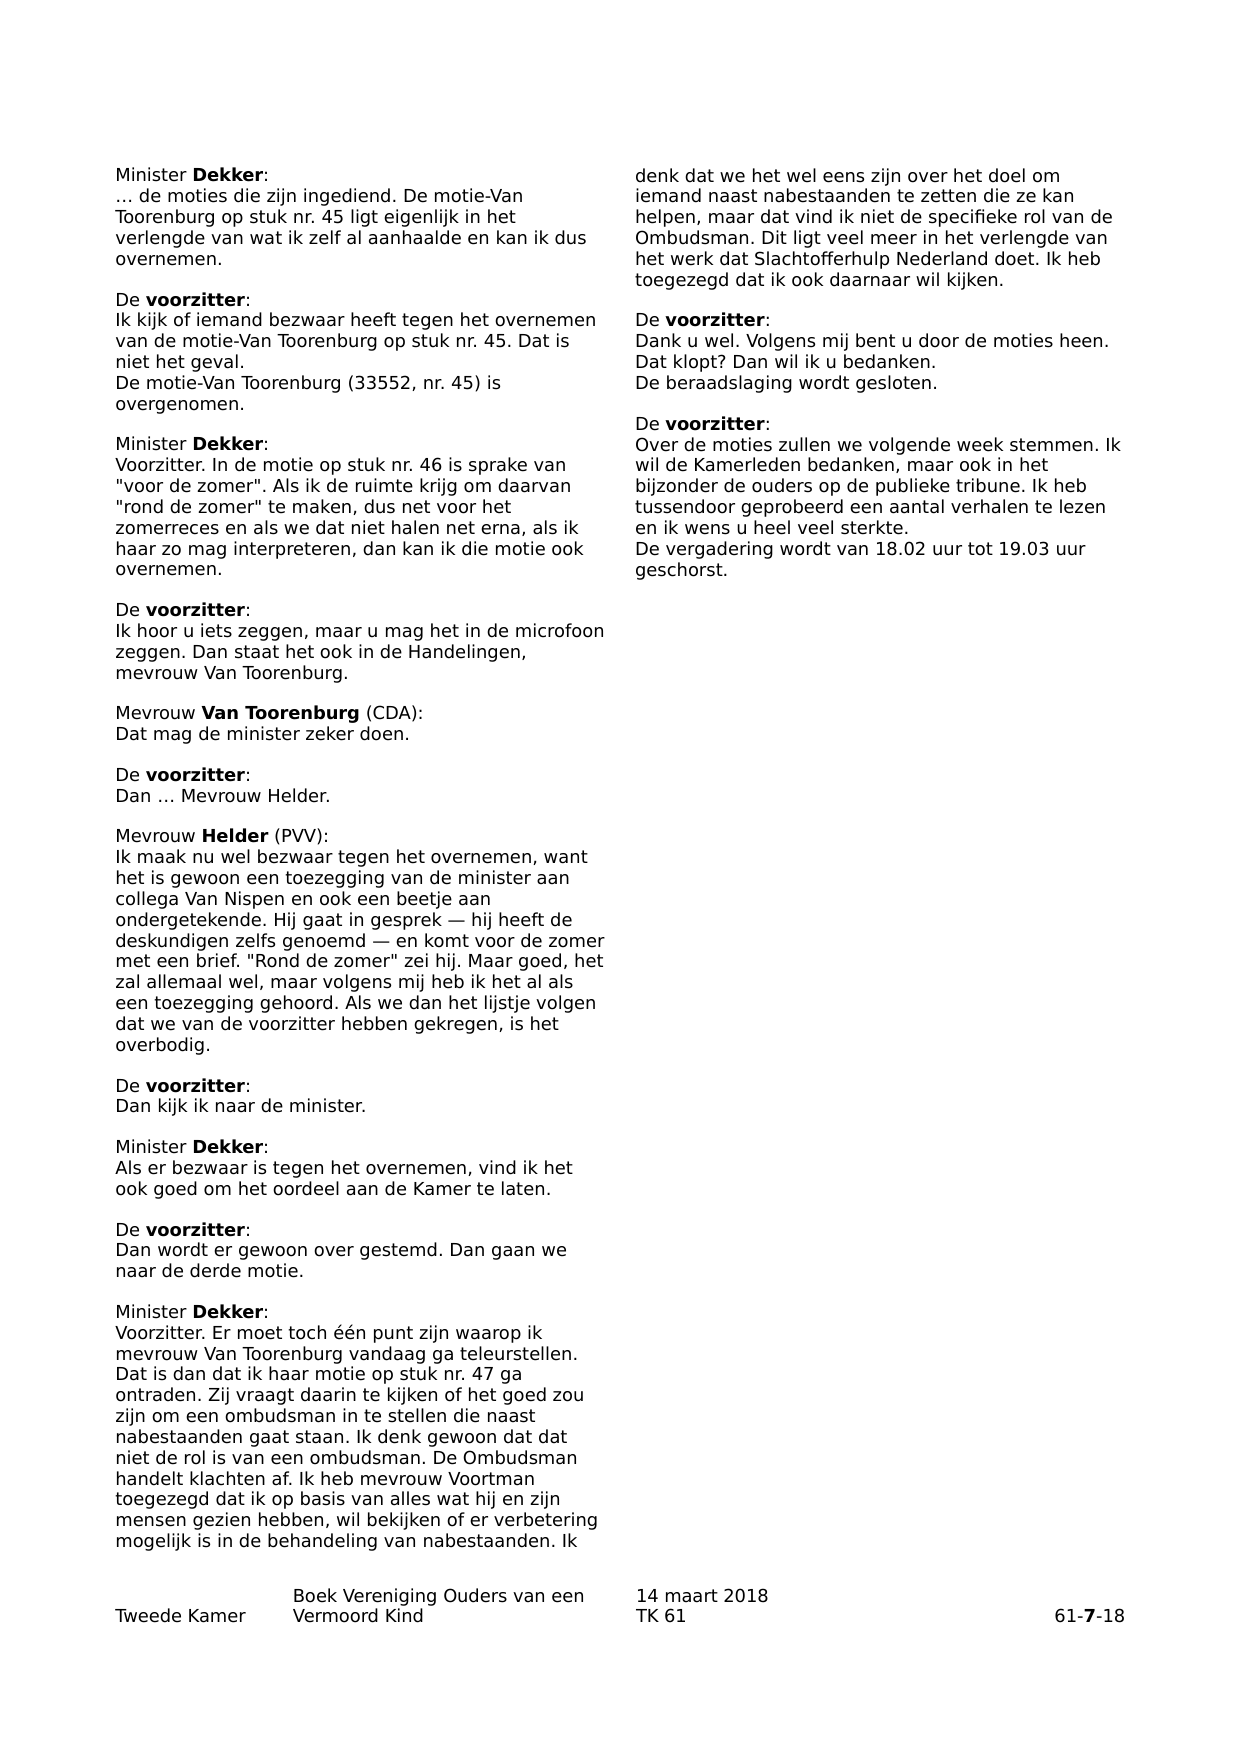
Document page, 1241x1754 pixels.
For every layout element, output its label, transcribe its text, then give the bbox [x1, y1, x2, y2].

text Dank u wel. Volgens mij bent u door de moties heen. Dat klopt? Dan wil ik u bedanken. [635, 331, 1125, 373]
text Ik kijk of iemand bezwaar heeft tegen het overnemen van de motie-Van Toorenburg op stuk nr. 45. Dat is niet het geval. [115, 310, 605, 373]
text Dat mag de minister zeker doen. [115, 724, 605, 745]
text De voorzitter: [115, 289, 605, 310]
text De voorzitter: [635, 413, 1125, 434]
text De vergadering wordt van 18.02 uur tot 19.03 uur geschorst. [635, 538, 1125, 580]
text denk dat we het wel eens zijn over het doel om iemand naast nabestaanden te zetten die ze kan helpen, maar dat vind ik niet de specifieke rol van de Ombudsman. Dit ligt veel meer in het verlengde van het werk dat Slachtofferhulp Nederland doet. Ik heb toegezegd dat ik ook daarnaar wil kijken. [635, 165, 1125, 290]
text De voorzitter: [115, 1075, 605, 1096]
text Voorzitter. Er moet toch één punt zijn waarop ik mevrouw Van Toorenburg vandaag ga teleurstellen. Dat is dan dat ik haar motie op stuk nr. 47 ga ontraden. Zij vraagt daarin te kijken of het goed zou zijn om een ombudsman in te stellen die naast nabestaanden gaat staan. Ik denk gewoon dat dat niet de rol is van een ombudsman. De Ombudsman handelt klachten af. Ik heb mevrouw Voortman toegezegd dat ik op basis van alles wat hij en zijn mensen gezien hebben, wil bekijken of er verbetering mogelijk is in de behandeling van nabestaanden. Ik [115, 1322, 605, 1552]
text Ik maak nu wel bezwaar tegen het overnemen, want het is gewoon een toezegging van de minister aan collega Van Nispen en ook een beetje aan ondergetekende. Hij gaat in gesprek — hij heeft de deskundigen zelfs genoemd — en komt voor de zomer met een brief. "Rond de zomer" zei hij. Maar goed, het zal allemaal wel, maar volgens mij heb ik het al als een toezegging gehoord. Als we dan het lijstje volgen dat we van de voorzitter hebben gekregen, is het overbodig. [115, 847, 605, 1055]
text Mevrouw Van Toorenburg (CDA): [115, 703, 605, 724]
text Ik hoor u iets zeggen, maar u mag het in de microfoon zeggen. Dan staat het ook in de Handelingen, mevrouw Van Toorenburg. [115, 621, 605, 683]
text Over de moties zullen we volgende week stemmen. Ik wil de Kamerleden bedanken, maar ook in het bijzonder de ouders op de publieke tribune. Ik heb tussendoor geprobeerd een aantal verhalen te lezen en ik wens u heel veel sterkte. [635, 434, 1125, 538]
text Mevrouw Helder (PVV): [115, 826, 605, 847]
text De voorzitter: [115, 765, 605, 786]
text Minister Dekker: [115, 165, 605, 186]
text Voorzitter. In de motie op stuk nr. 46 is sprake van "voor de zomer". Als ik de ruimte krijg om daarvan "rond de zomer" te maken, dus net voor het zomerreces en als we dat niet halen net erna, als ik haar zo mag interpreteren, dan kan ik die motie ook overnemen. [115, 455, 605, 580]
text Minister Dekker: [115, 1137, 605, 1158]
text De voorzitter: [115, 600, 605, 621]
text Minister Dekker: [115, 1302, 605, 1322]
text De voorzitter: [635, 310, 1125, 331]
text De motie-Van Toorenburg (33552, nr. 45) is overgenomen. [115, 373, 605, 414]
text Dan kijk ik naar de minister. [115, 1096, 605, 1117]
text De voorzitter: [115, 1219, 605, 1240]
text Dan wordt er gewoon over gestemd. Dan gaan we naar de derde motie. [115, 1240, 605, 1282]
text … de moties die zijn ingediend. De motie-Van Toorenburg op stuk nr. 45 ligt eigenlijk in het verlengde van wat ik zelf al aanhaalde en kan ik dus overnemen. [115, 186, 605, 269]
text Minister Dekker: [115, 434, 605, 455]
text De beraadslaging wordt gesloten. [635, 373, 1125, 393]
text Dan … Mevrouw Helder. [115, 786, 605, 806]
text Als er bezwaar is tegen het overnemen, vind ik het ook goed om het oordeel aan de Kamer te laten. [115, 1158, 605, 1199]
